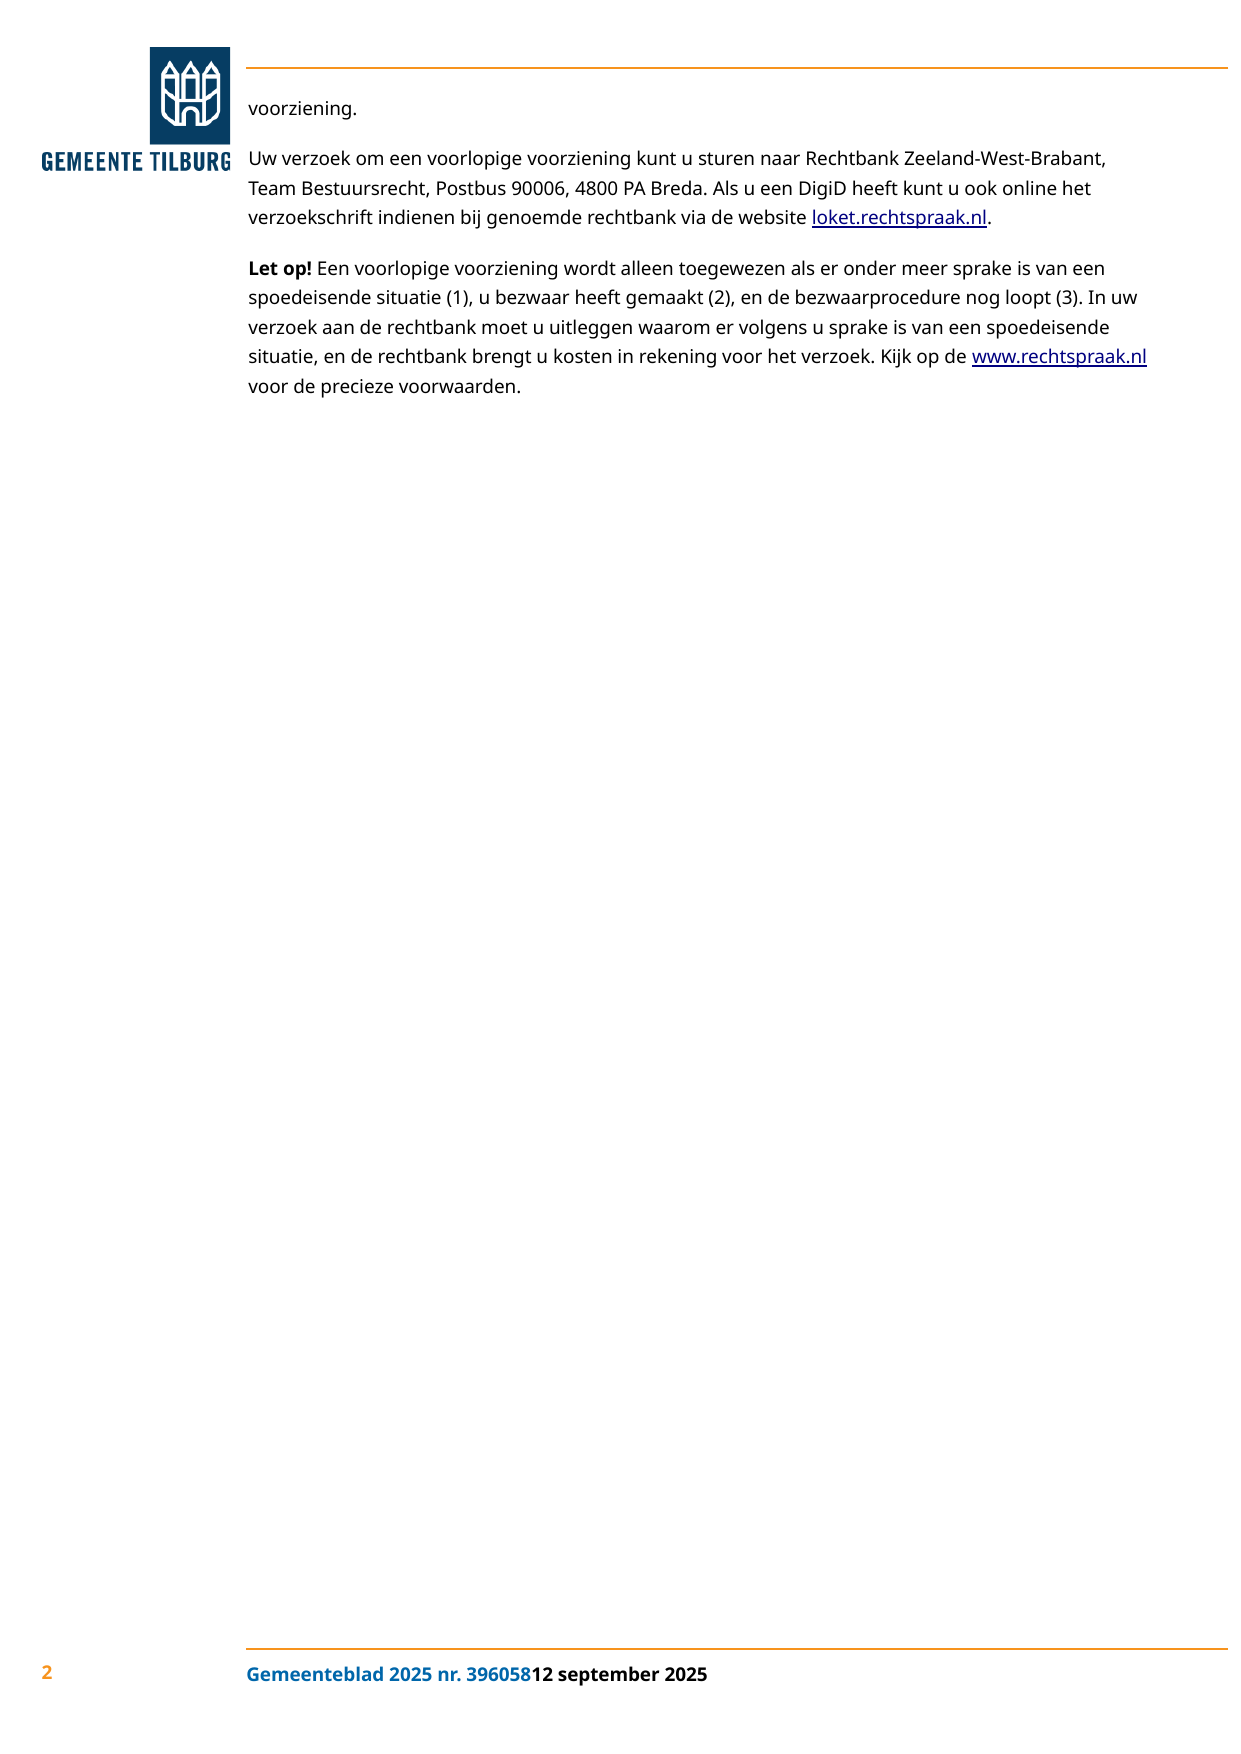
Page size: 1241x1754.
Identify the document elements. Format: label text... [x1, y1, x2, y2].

text voorziening. [248, 95, 1152, 121]
picture [41, 47, 231, 172]
text Uw verzoek om een voorlopige voorziening kunt u sturen naar Rechtbank Zeeland-West-Brabant, Team Bestuursrecht, Postbus 90006, 4800 PA Breda. Als u een DigiD heeft kunt u ook online het verzoekschrift indienen bij genoemde rechtbank via de website loket.rechtspraak.nl. [248, 145, 1152, 230]
text Let op! Een voorlopige voorziening wordt alleen toegewezen als er onder meer sprake is van een spoedeisende situatie (1), u bezwaar heeft gemaakt (2), en de bezwaarprocedure nog loopt (3). In uw verzoek aan de rechtbank moet u uitleggen waarom er volgens u sprake is van een spoedeisende situatie, en de rechtbank brengt u kosten in rekening voor het verzoek. Kijk op de www.rechtspraak.nl voor de precieze voorwaarden. [248, 255, 1152, 399]
